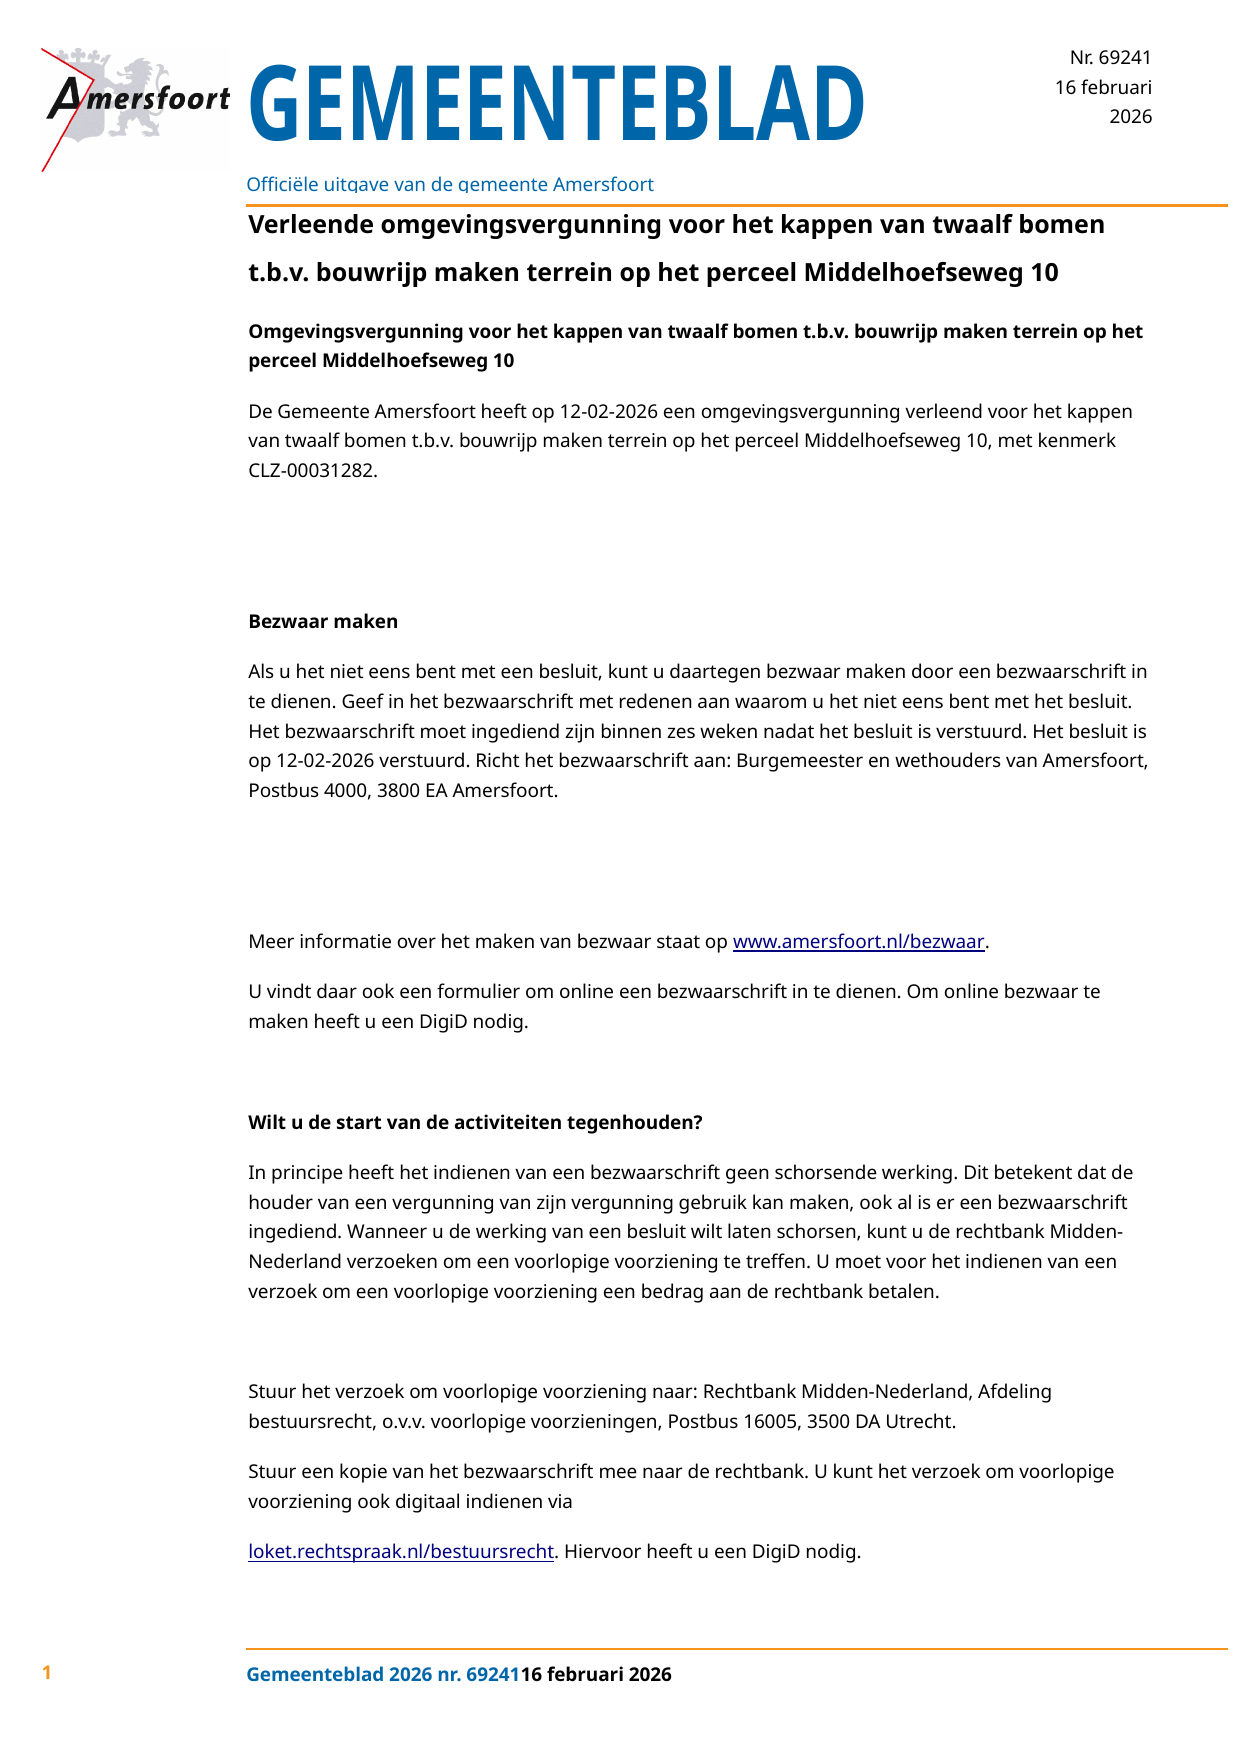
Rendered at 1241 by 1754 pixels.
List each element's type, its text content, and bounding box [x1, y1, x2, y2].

text Bezwaar maken [248, 608, 1152, 634]
text Wilt u de start van de activiteiten tegenhouden? [248, 1109, 1152, 1135]
text U vindt daar ook een formulier om online een bezwaarschrift in te dienen. Om online bezwaar te maken heeft u een DigiD nodig. [248, 979, 1152, 1034]
text Stuur een kopie van het bezwaarschrift mee naar de rechtbank. U kunt het verzoek om voorlopige voorziening ook digitaal indienen via [248, 1459, 1152, 1514]
text In principe heeft het indienen van een bezwaarschrift geen schorsende werking. Dit betekent dat de houder van een vergunning van zijn vergunning gebruik kan maken, ook al is er een bezwaarschrift ingediend. Wanneer u de werking van een besluit wilt laten schorsen, kunt u de rechtbank Midden-Nederland verzoeken om een voorlopige voorziening te treffen. U moet voor het indienen van een verzoek om een voorlopige voorziening een bedrag aan de rechtbank betalen. [248, 1159, 1152, 1304]
text Als u het niet eens bent met een besluit, kunt u daartegen bezwaar maken door een bezwaarschrift in te dienen. Geef in het bezwaarschrift met redenen aan waarom u het niet eens bent met het besluit. Het bezwaarschrift moet ingediend zijn binnen zes weken nadat het besluit is verstuurd. Het besluit is op 12-02-2026 verstuurd. Richt het bezwaarschrift aan: Burgemeester en wethouders van Amersfoort, Postbus 4000, 3800 EA Amersfoort. [248, 659, 1152, 803]
text Stuur het verzoek om voorlopige voorziening naar: Rechtbank Midden-Nederland, Afdeling bestuursrecht, o.v.v. voorlopige voorzieningen, Postbus 16005, 3500 DA Utrecht. [248, 1379, 1152, 1434]
text Verleende omgevingsvergunning voor het kappen van twaalf bomen t.b.v. bouwrijp maken terrein op het perceel Middelhoefseweg 10 [248, 207, 1152, 288]
picture [41, 47, 231, 172]
text Omgevingsvergunning voor het kappen van twaalf bomen t.b.v. bouwrijp maken terrein op het perceel Middelhoefseweg 10 [248, 318, 1152, 373]
text loket.rechtspraak.nl/bestuursrecht. Hiervoor heeft u een DigiD nodig. [248, 1539, 1152, 1564]
text De Gemeente Amersfoort heeft op 12-02-2026 een omgevingsvergunning verleend voor het kappen van twaalf bomen t.b.v. bouwrijp maken terrein op het perceel Middelhoefseweg 10, met kenmerk CLZ-00031282. [248, 398, 1152, 483]
text Meer informatie over het maken van bezwaar staat op www.amersfoort.nl/bezwaar. [248, 928, 1152, 954]
